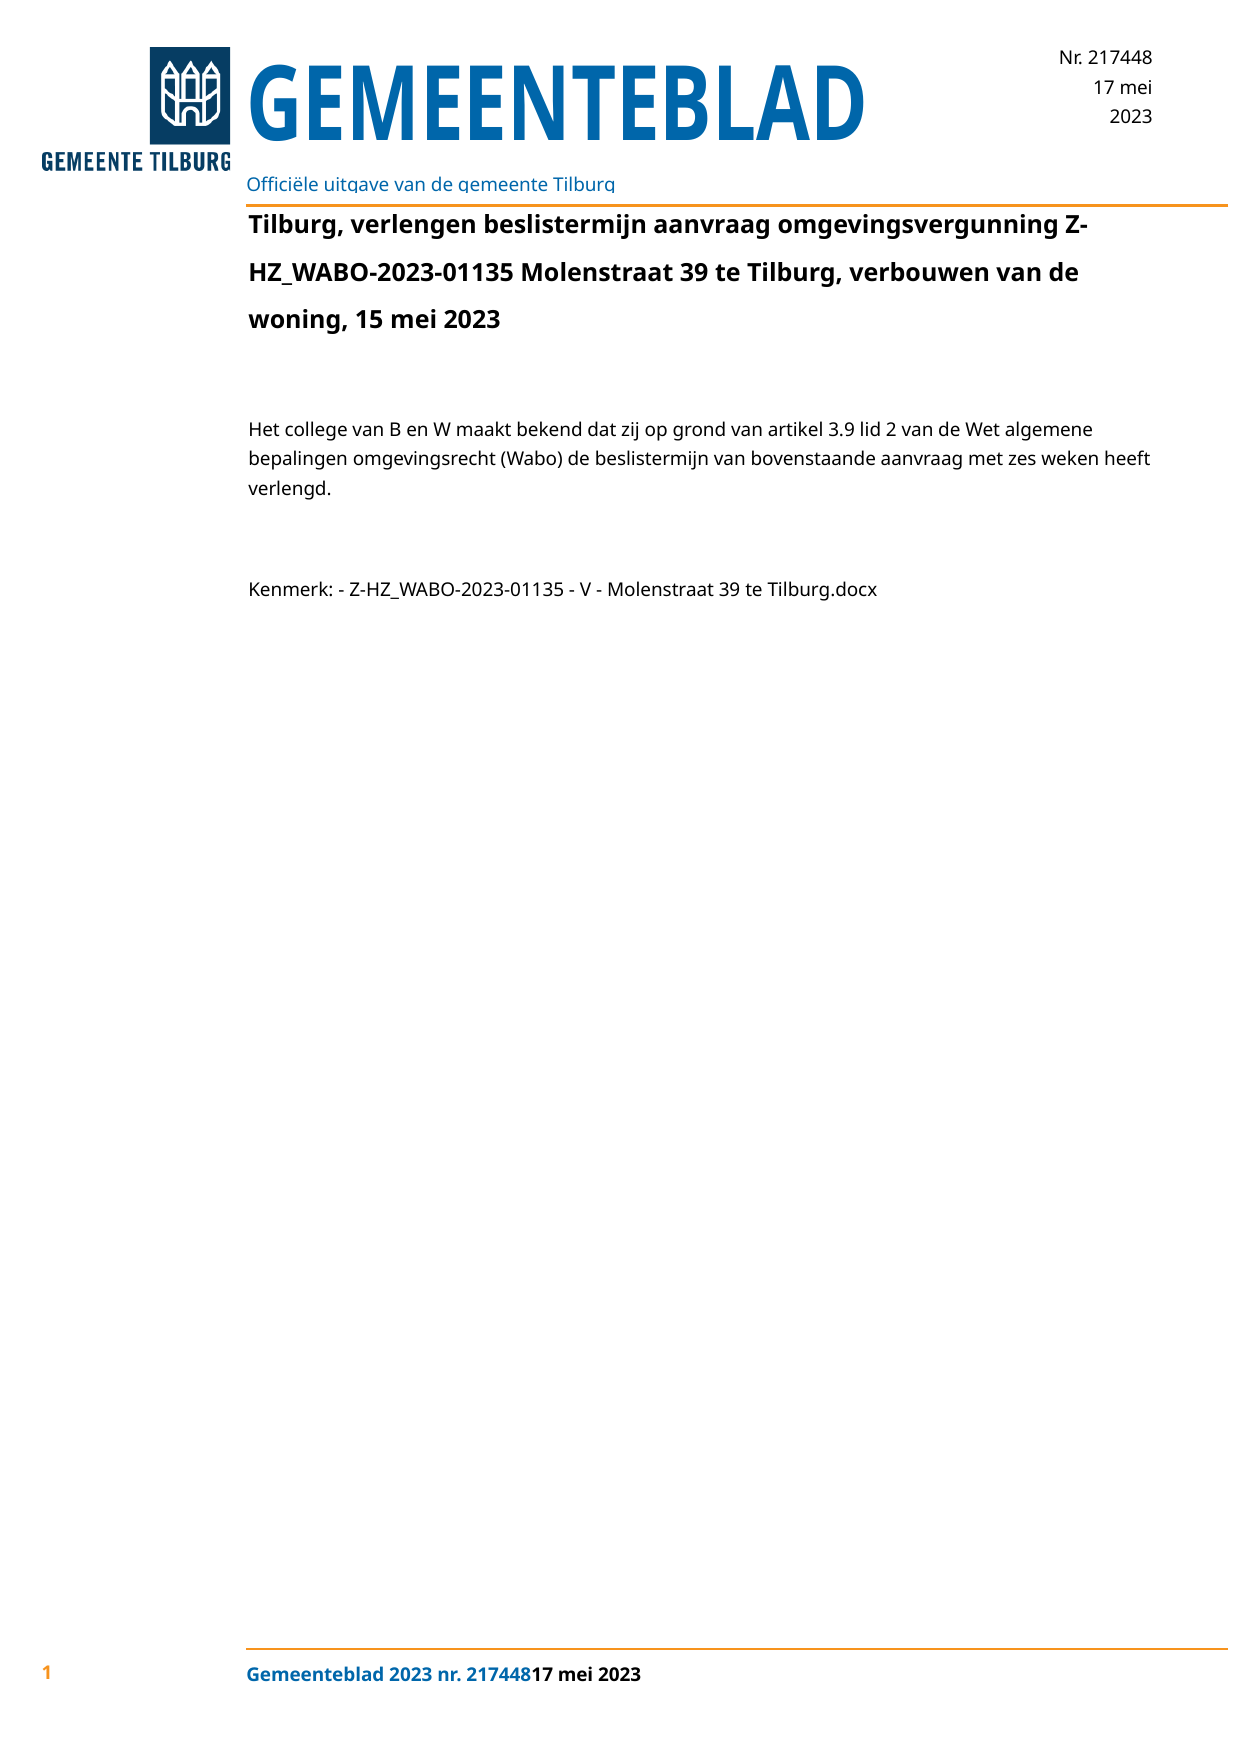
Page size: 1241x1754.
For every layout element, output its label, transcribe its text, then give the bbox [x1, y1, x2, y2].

text Tilburg, verlengen beslistermijn aanvraag omgevingsvergunning Z-HZ_WABO-2023-01135 Molenstraat 39 te Tilburg, verbouwen van de woning, 15 mei 2023 [248, 207, 1152, 336]
picture [41, 47, 231, 172]
text Kenmerk: - Z-HZ_WABO-2023-01135 - V - Molenstraat 39 te Tilburg.docx [248, 576, 1152, 602]
text Het college van B en W maakt bekend dat zij op grond van artikel 3.9 lid 2 van de Wet algemene bepalingen omgevingsrecht (Wabo) de beslistermijn van bovenstaande aanvraag met zes weken heeft verlengd. [248, 416, 1152, 501]
